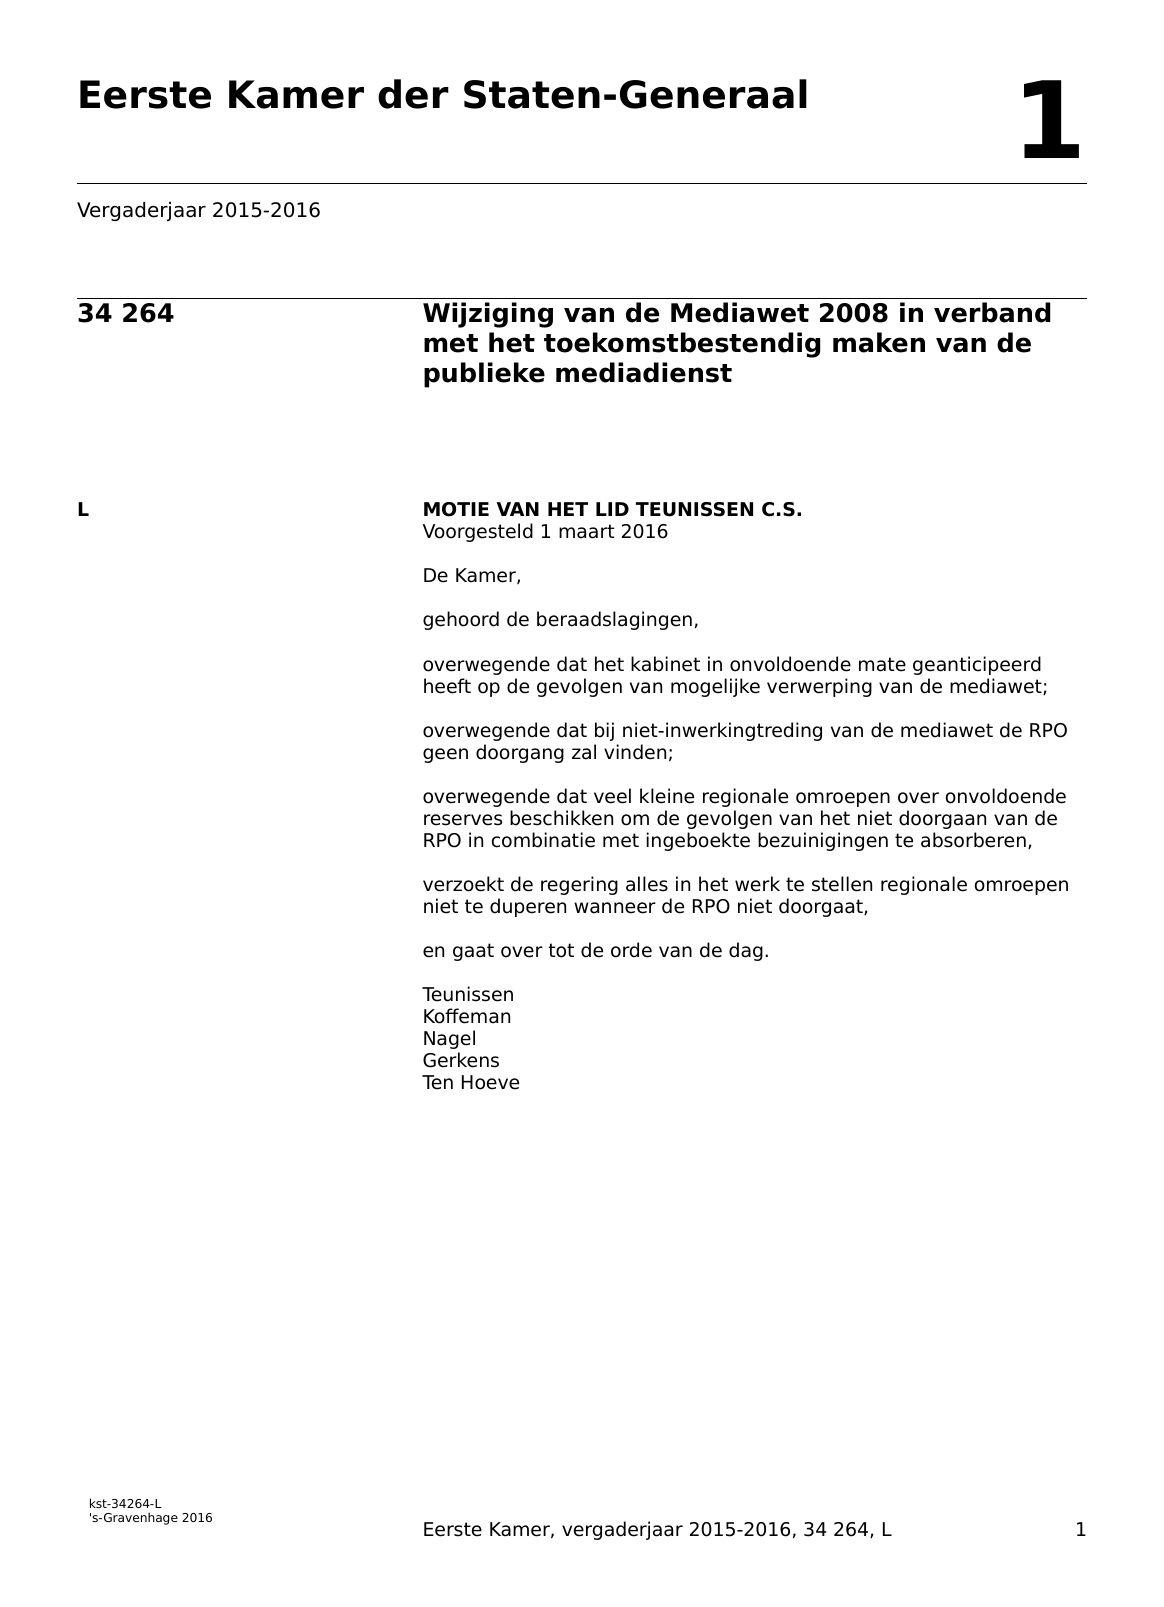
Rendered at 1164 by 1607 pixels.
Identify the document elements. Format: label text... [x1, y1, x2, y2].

text De Kamer, [422, 565, 1087, 587]
text Koffeman [422, 1006, 1087, 1028]
text Gerkens [422, 1050, 1087, 1072]
text Voorgesteld 1 maart 2016 [422, 521, 1087, 543]
text en gaat over tot de orde van de dag. [422, 940, 1087, 962]
text overwegende dat bij niet-inwerkingtreding van de mediawet de RPO geen doorgang zal vinden; [422, 720, 1087, 764]
text verzoekt de regering alles in het werk te stellen regionale omroepen niet te duperen wanneer de RPO niet doorgaat, [422, 874, 1087, 918]
text gehoord de beraadslagingen, [422, 609, 1087, 631]
table_cell Vergaderjaar 2015-2016 [77, 184, 1087, 298]
table_header 1 [886, 59, 1087, 183]
subtitle 34 264 Wijziging van de Mediawet 2008 in verband met het toekomstbestendig maken van de publieke mediadienst [77, 299, 1087, 388]
text Ten Hoeve [422, 1072, 1087, 1094]
text 's-Gravenhage 2016 [88, 1511, 323, 1525]
text overwegende dat het kabinet in onvoldoende mate geanticipeerd heeft op de gevolgen van mogelijke verwerping van de mediawet; [422, 653, 1087, 697]
table_header Eerste Kamer der Staten-Generaal [77, 59, 886, 183]
text Teunissen [422, 984, 1087, 1006]
text kst-34264-L [88, 1497, 323, 1511]
text Nagel [422, 1028, 1087, 1050]
subtitle L MOTIE VAN HET LID TEUNISSEN C.S. [77, 499, 1087, 521]
text overwegende dat veel kleine regionale omroepen over onvoldoende reserves beschikken om de gevolgen van het niet doorgaan van de RPO in combinatie met ingeboekte bezuinigingen te absorberen, [422, 786, 1087, 852]
